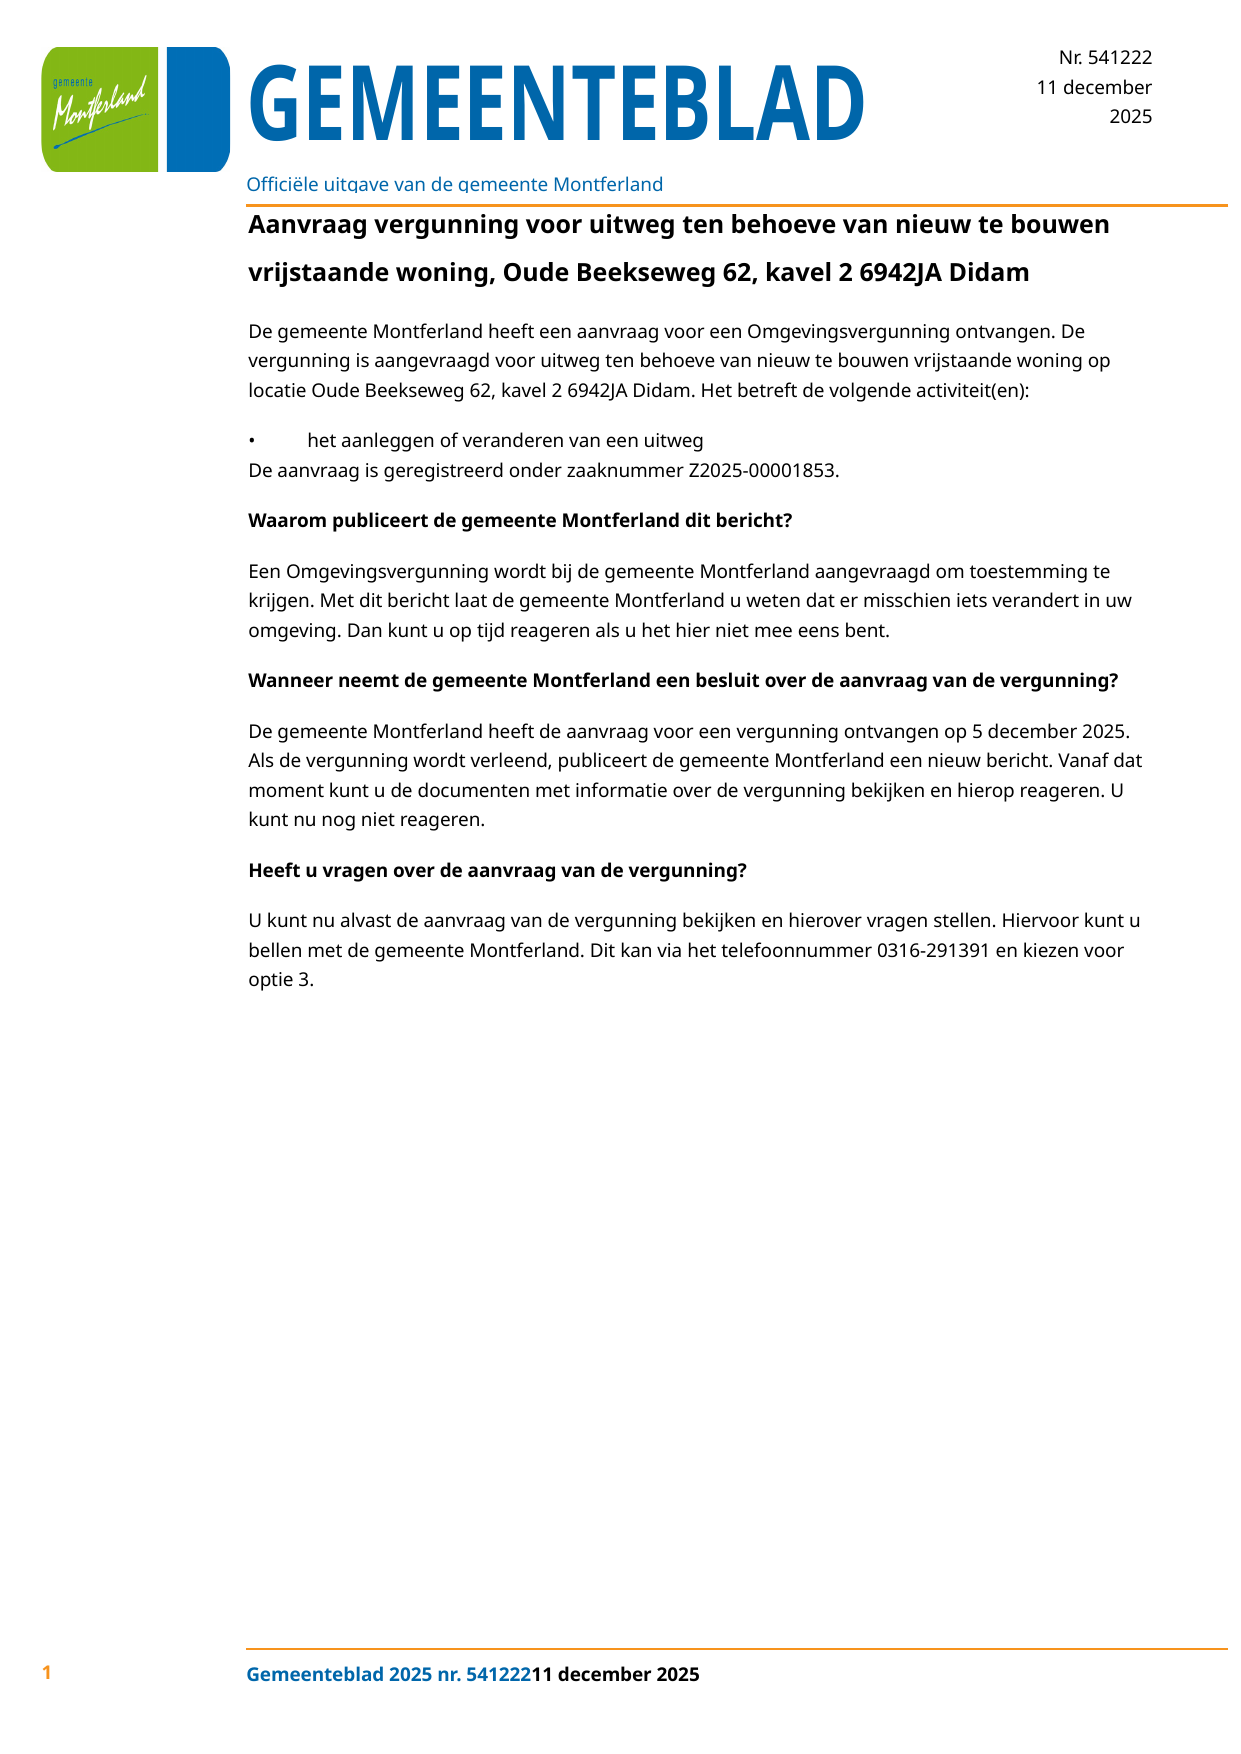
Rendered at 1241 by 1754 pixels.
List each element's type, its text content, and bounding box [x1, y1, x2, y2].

text U kunt nu alvast de aanvraag van de vergunning bekijken en hierover vragen stellen. Hiervoor kunt u bellen met de gemeente Montferland. Dit kan via het telefoonnummer 0316-291391 en kiezen voor optie 3. [248, 907, 1152, 992]
list het aanleggen of veranderen van een uitweg [248, 427, 1152, 453]
text De gemeente Montferland heeft een aanvraag voor een Omgevingsvergunning ontvangen. De vergunning is aangevraagd voor uitweg ten behoeve van nieuw te bouwen vrijstaande woning op locatie Oude Beekseweg 62, kavel 2 6942JA Didam. Het betreft de volgende activiteit(en): [248, 318, 1152, 403]
picture [41, 47, 231, 172]
text Een Omgevingsvergunning wordt bij de gemeente Montferland aangevraagd om toestemming te krijgen. Met dit bericht laat de gemeente Montferland u weten dat er misschien iets verandert in uw omgeving. Dan kunt u op tijd reageren als u het hier niet mee eens bent. [248, 558, 1152, 643]
text Waarom publiceert de gemeente Montferland dit bericht? [248, 507, 1152, 533]
text Heeft u vragen over de aanvraag van de vergunning? [248, 857, 1152, 883]
text Wanneer neemt de gemeente Montferland een besluit over de aanvraag van de vergunning? [248, 667, 1152, 693]
text De aanvraag is geregistreerd onder zaaknummer Z2025-00001853. [248, 457, 1152, 483]
text Aanvraag vergunning voor uitweg ten behoeve van nieuw te bouwen vrijstaande woning, Oude Beekseweg 62, kavel 2 6942JA Didam [248, 207, 1152, 288]
text De gemeente Montferland heeft de aanvraag voor een vergunning ontvangen op 5 december 2025. Als de vergunning wordt verleend, publiceert de gemeente Montferland een nieuw bericht. Vanaf dat moment kunt u de documenten met informatie over de vergunning bekijken en hierop reageren. U kunt nu nog niet reageren. [248, 718, 1152, 832]
